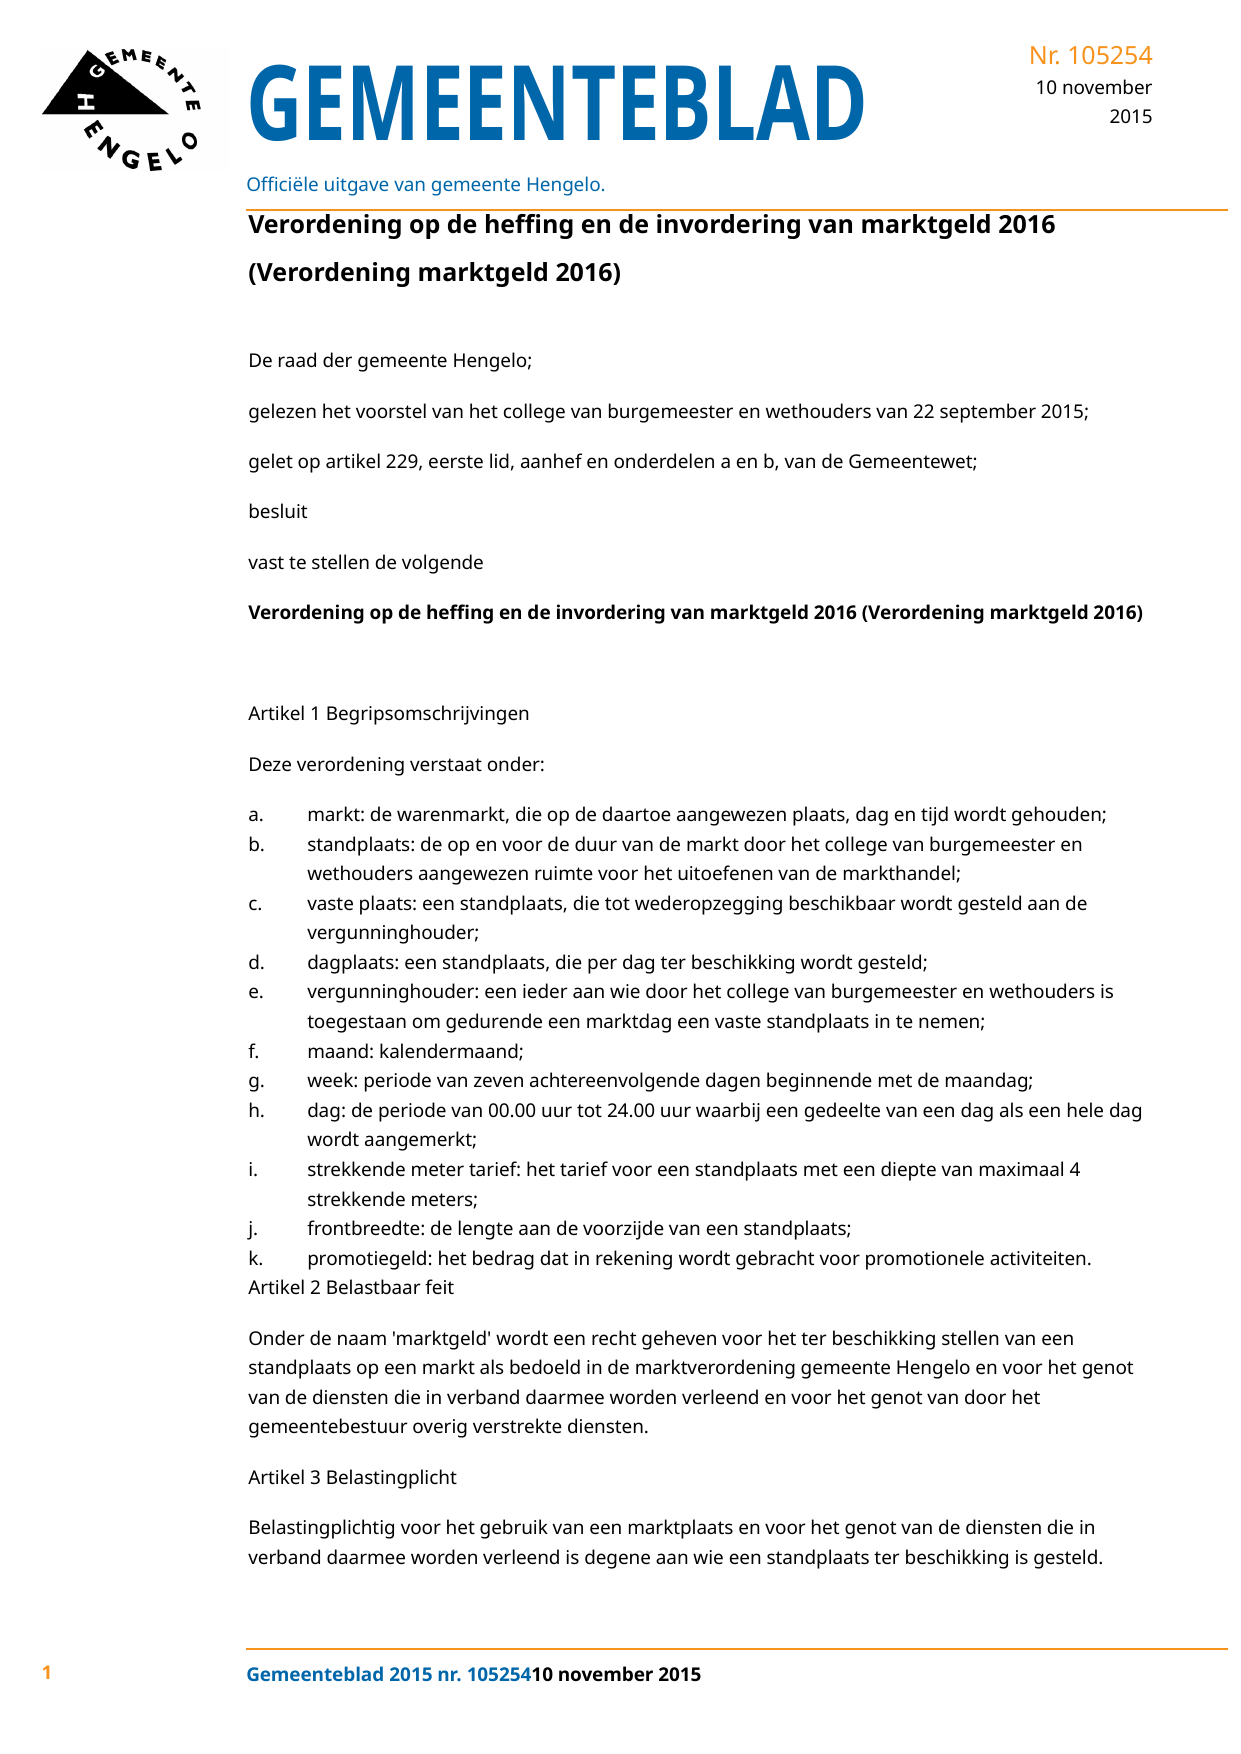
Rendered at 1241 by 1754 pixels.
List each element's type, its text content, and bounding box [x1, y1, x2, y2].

text Onder de naam 'marktgeld' wordt een recht geheven voor het ter beschikking stellen van een standplaats op een markt als bedoeld in de marktverordening gemeente Hengelo en voor het genot van de diensten die in verband daarmee worden verleend en voor het genot van door het gemeentebestuur overig verstrekte diensten. [248, 1325, 1152, 1439]
list frontbreedte: de lengte aan de voorzijde van een standplaats; [248, 1215, 1152, 1241]
text Verordening op de heffing en de invordering van marktgeld 2016 (Verordening marktgeld 2016) [248, 211, 1152, 288]
text Verordening op de heffing en de invordering van marktgeld 2016 (Verordening marktgeld 2016) [248, 599, 1152, 625]
text vast te stellen de volgende [248, 549, 1152, 575]
picture [41, 47, 231, 172]
list dag: de periode van 00.00 uur tot 24.00 uur waarbij een gedeelte van een dag als een hele dag wordt aangemerkt; [248, 1097, 1152, 1152]
text De raad der gemeente Hengelo; [248, 347, 1152, 373]
list dagplaats: een standplaats, die per dag ter beschikking wordt gesteld; [248, 949, 1152, 975]
list vaste plaats: een standplaats, die tot wederopzegging beschikbaar wordt gesteld aan de vergunninghouder; [248, 890, 1152, 945]
text gelezen het voorstel van het college van burgemeester en wethouders van 22 september 2015; [248, 398, 1152, 424]
text Artikel 1 Begripsomschrijvingen [248, 700, 1152, 726]
list markt: de warenmarkt, die op de daartoe aangewezen plaats, dag en tijd wordt gehouden; [248, 801, 1152, 827]
text Deze verordening verstaat onder: [248, 751, 1152, 777]
text Artikel 2 Belastbaar feit [248, 1274, 1152, 1300]
list maand: kalendermaand; [248, 1038, 1152, 1064]
list vergunninghouder: een ieder aan wie door het college van burgemeester en wethouders is toegestaan om gedurende een marktdag een vaste standplaats in te nemen; [248, 979, 1152, 1034]
text Artikel 3 Belastingplicht [248, 1464, 1152, 1490]
text besluit [248, 499, 1152, 524]
list standplaats: de op en voor de duur van de markt door het college van burgemeester en wethouders aangewezen ruimte voor het uitoefenen van de markthandel; [248, 831, 1152, 886]
text gelet op artikel 229, eerste lid, aanhef en onderdelen a en b, van de Gemeentewet; [248, 448, 1152, 474]
list strekkende meter tarief: het tarief voor een standplaats met een diepte van maximaal 4 strekkende meters; [248, 1156, 1152, 1212]
text Belastingplichtig voor het gebruik van een marktplaats en voor het genot van de diensten die in verband daarmee worden verleend is degene aan wie een standplaats ter beschikking is gesteld. [248, 1514, 1152, 1570]
list week: periode van zeven achtereenvolgende dagen beginnende met de maandag; [248, 1067, 1152, 1093]
list promotiegeld: het bedrag dat in rekening wordt gebracht voor promotionele activiteiten. [248, 1245, 1152, 1271]
